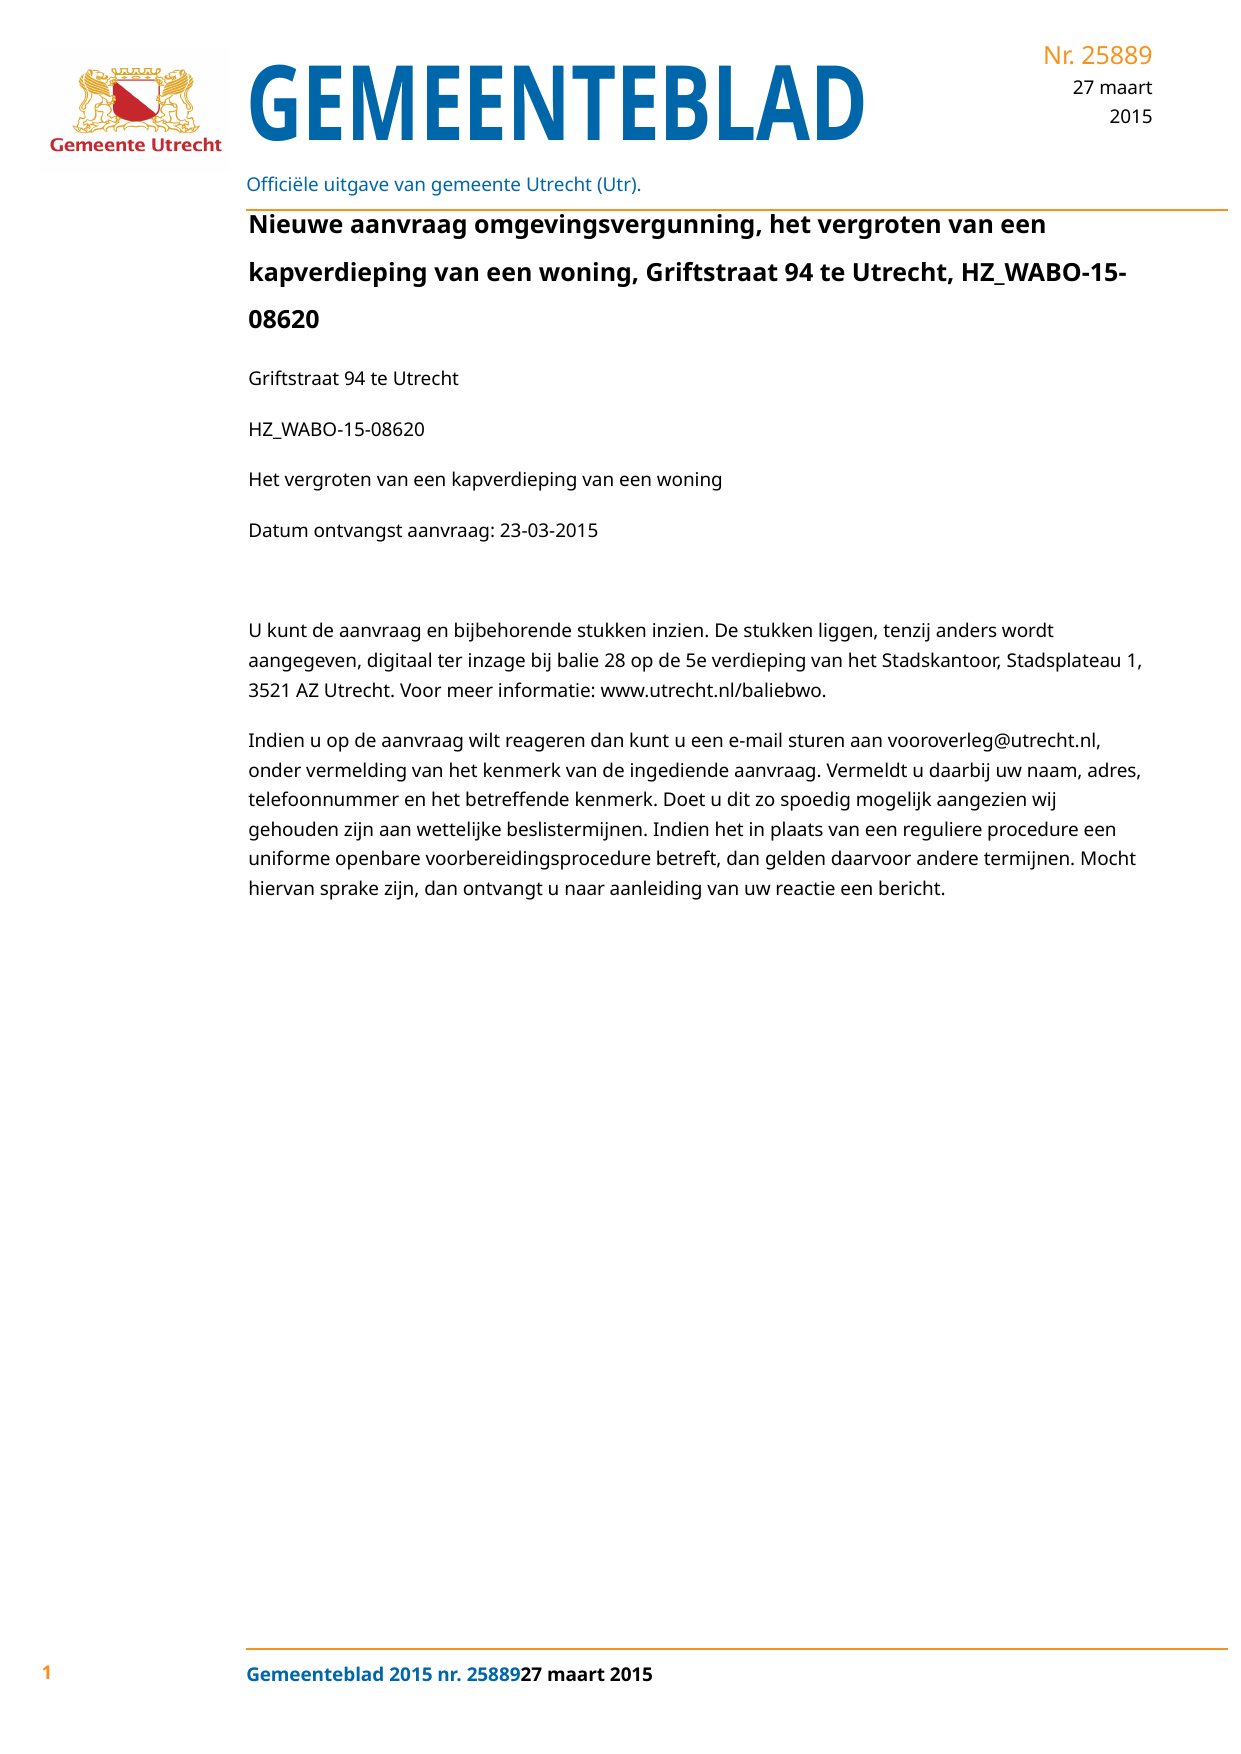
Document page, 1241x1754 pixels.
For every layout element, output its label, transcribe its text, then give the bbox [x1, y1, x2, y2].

text Indien u op de aanvraag wilt reageren dan kunt u een e-mail sturen aan vooroverleg@utrecht.nl, onder vermelding van het kenmerk van de ingediende aanvraag. Vermeldt u daarbij uw naam, adres, telefoonnummer en het betreffende kenmerk. Doet u dit zo spoedig mogelijk aangezien wij gehouden zijn aan wettelijke beslistermijnen. Indien het in plaats van een reguliere procedure een uniforme openbare voorbereidingsprocedure betreft, dan gelden daarvoor andere termijnen. Mocht hiervan sprake zijn, dan ontvangt u naar aanleiding van uw reactie een bericht. [248, 727, 1152, 901]
text Datum ontvangst aanvraag: 23-03-2015 [248, 517, 1152, 542]
text HZ_WABO-15-08620 [248, 416, 1152, 442]
text Griftstraat 94 te Utrecht [248, 366, 1152, 391]
picture [41, 47, 231, 172]
text U kunt de aanvraag en bijbehorende stukken inzien. De stukken liggen, tenzij anders wordt aangegeven, digitaal ter inzage bij balie 28 op de 5e verdieping van het Stadskantoor, Stadsplateau 1, 3521 AZ Utrecht. Voor meer informatie: www.utrecht.nl/baliebwo. [248, 618, 1152, 702]
text Het vergroten van een kapverdieping van een woning [248, 466, 1152, 492]
text Nieuwe aanvraag omgevingsvergunning, het vergroten van een kapverdieping van een woning, Griftstraat 94 te Utrecht, HZ_WABO-15-08620 [248, 211, 1152, 336]
